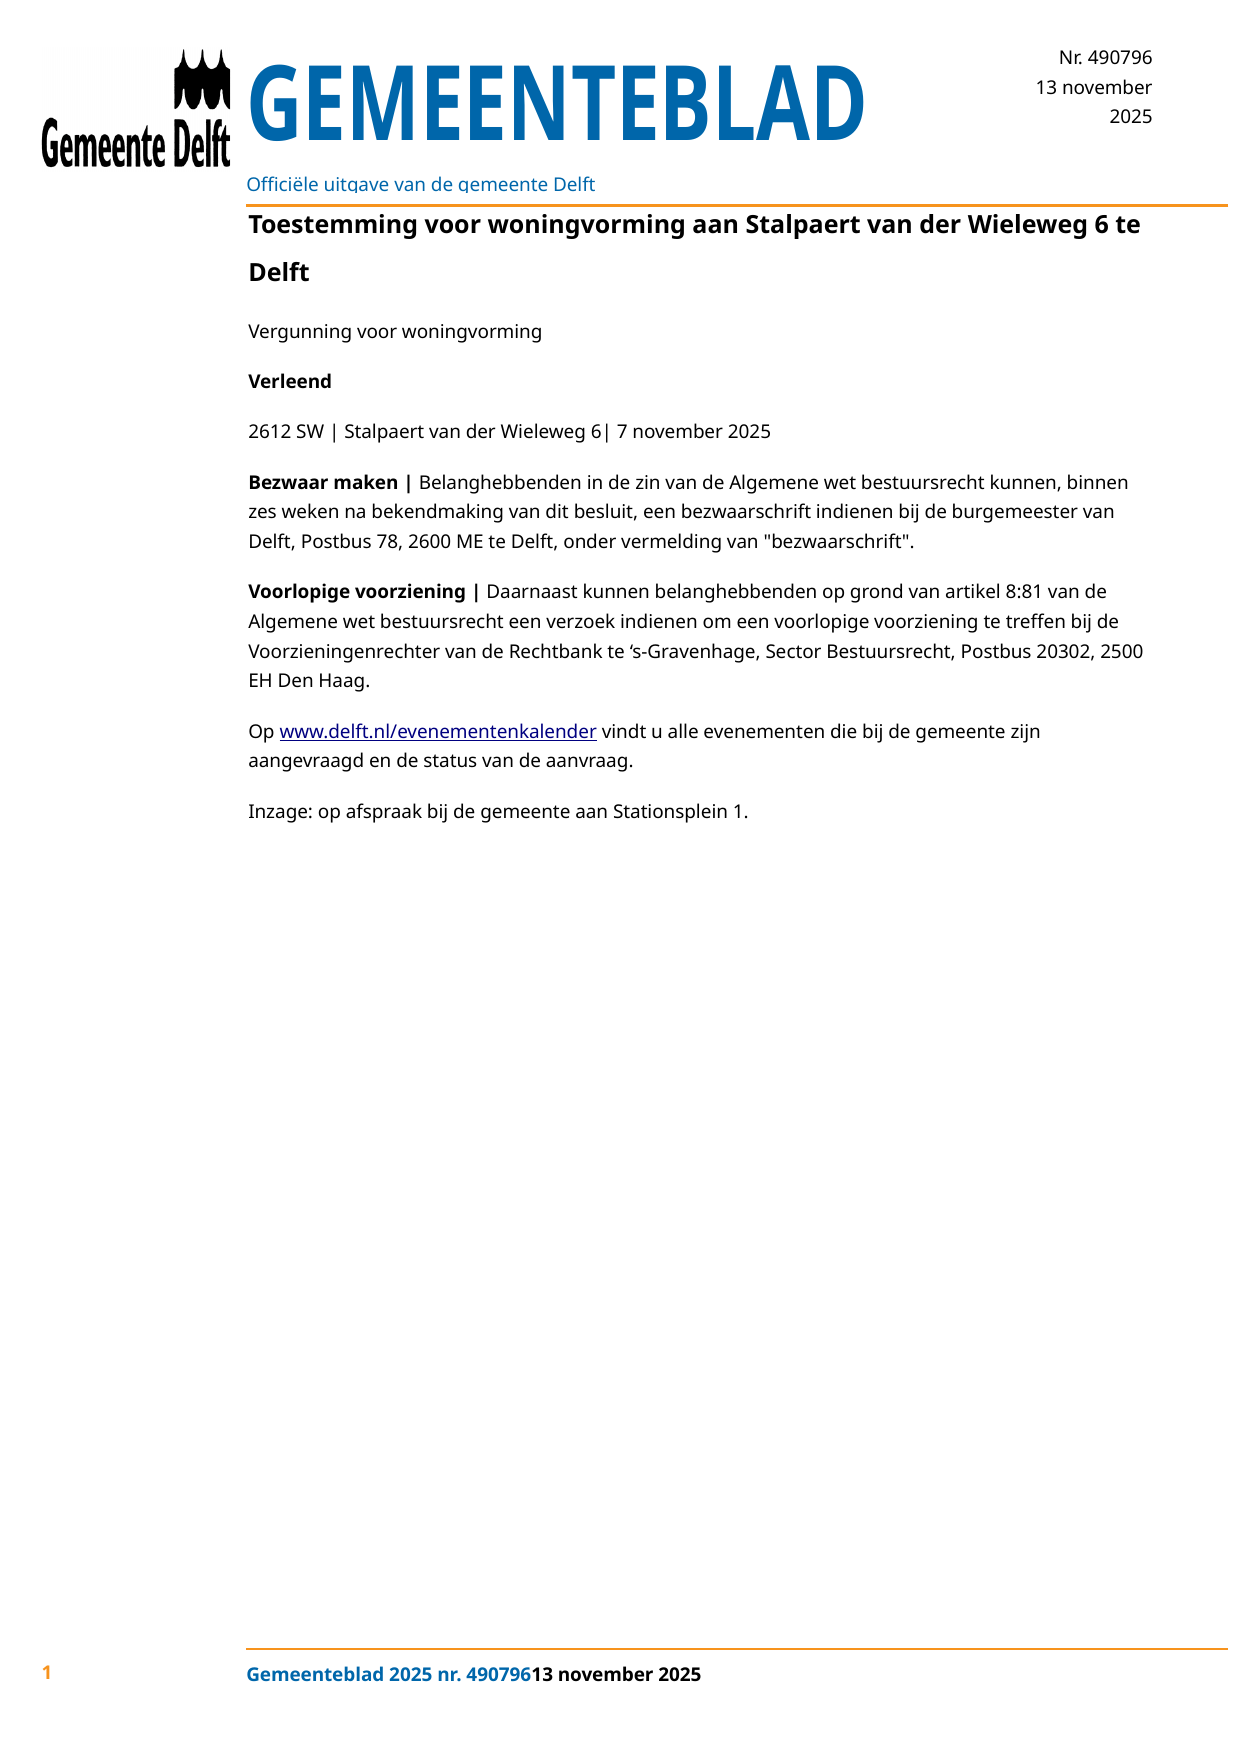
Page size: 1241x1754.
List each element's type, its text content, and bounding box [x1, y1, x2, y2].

text Voorlopige voorziening | Daarnaast kunnen belanghebbenden op grond van artikel 8:81 van de Algemene wet bestuursrecht een verzoek indienen om een voorlopige voorziening te treffen bij de Voorzieningenrechter van de Rechtbank te ‘s-Gravenhage, Sector Bestuursrecht, Postbus 20302, 2500 EH Den Haag. [248, 579, 1152, 693]
text Op www.delft.nl/evenementenkalender vindt u alle evenementen die bij de gemeente zijn aangevraagd en de status van de aanvraag. [248, 718, 1152, 773]
text Toestemming voor woningvorming aan Stalpaert van der Wieleweg 6 te Delft [248, 207, 1152, 288]
text Bezwaar maken | Belanghebbenden in de zin van de Algemene wet bestuursrecht kunnen, binnen zes weken na bekendmaking van dit besluit, een bezwaarschrift indienen bij de burgemeester van Delft, Postbus 78, 2600 ME te Delft, onder vermelding van "bezwaarschrift". [248, 469, 1152, 554]
text Inzage: op afspraak bij de gemeente aan Stationsplein 1. [248, 798, 1152, 824]
text 2612 SW | Stalpaert van der Wieleweg 6| 7 november 2025 [248, 419, 1152, 444]
text Vergunning voor woningvorming [248, 318, 1152, 344]
picture [41, 47, 231, 172]
text Verleend [248, 368, 1152, 394]
